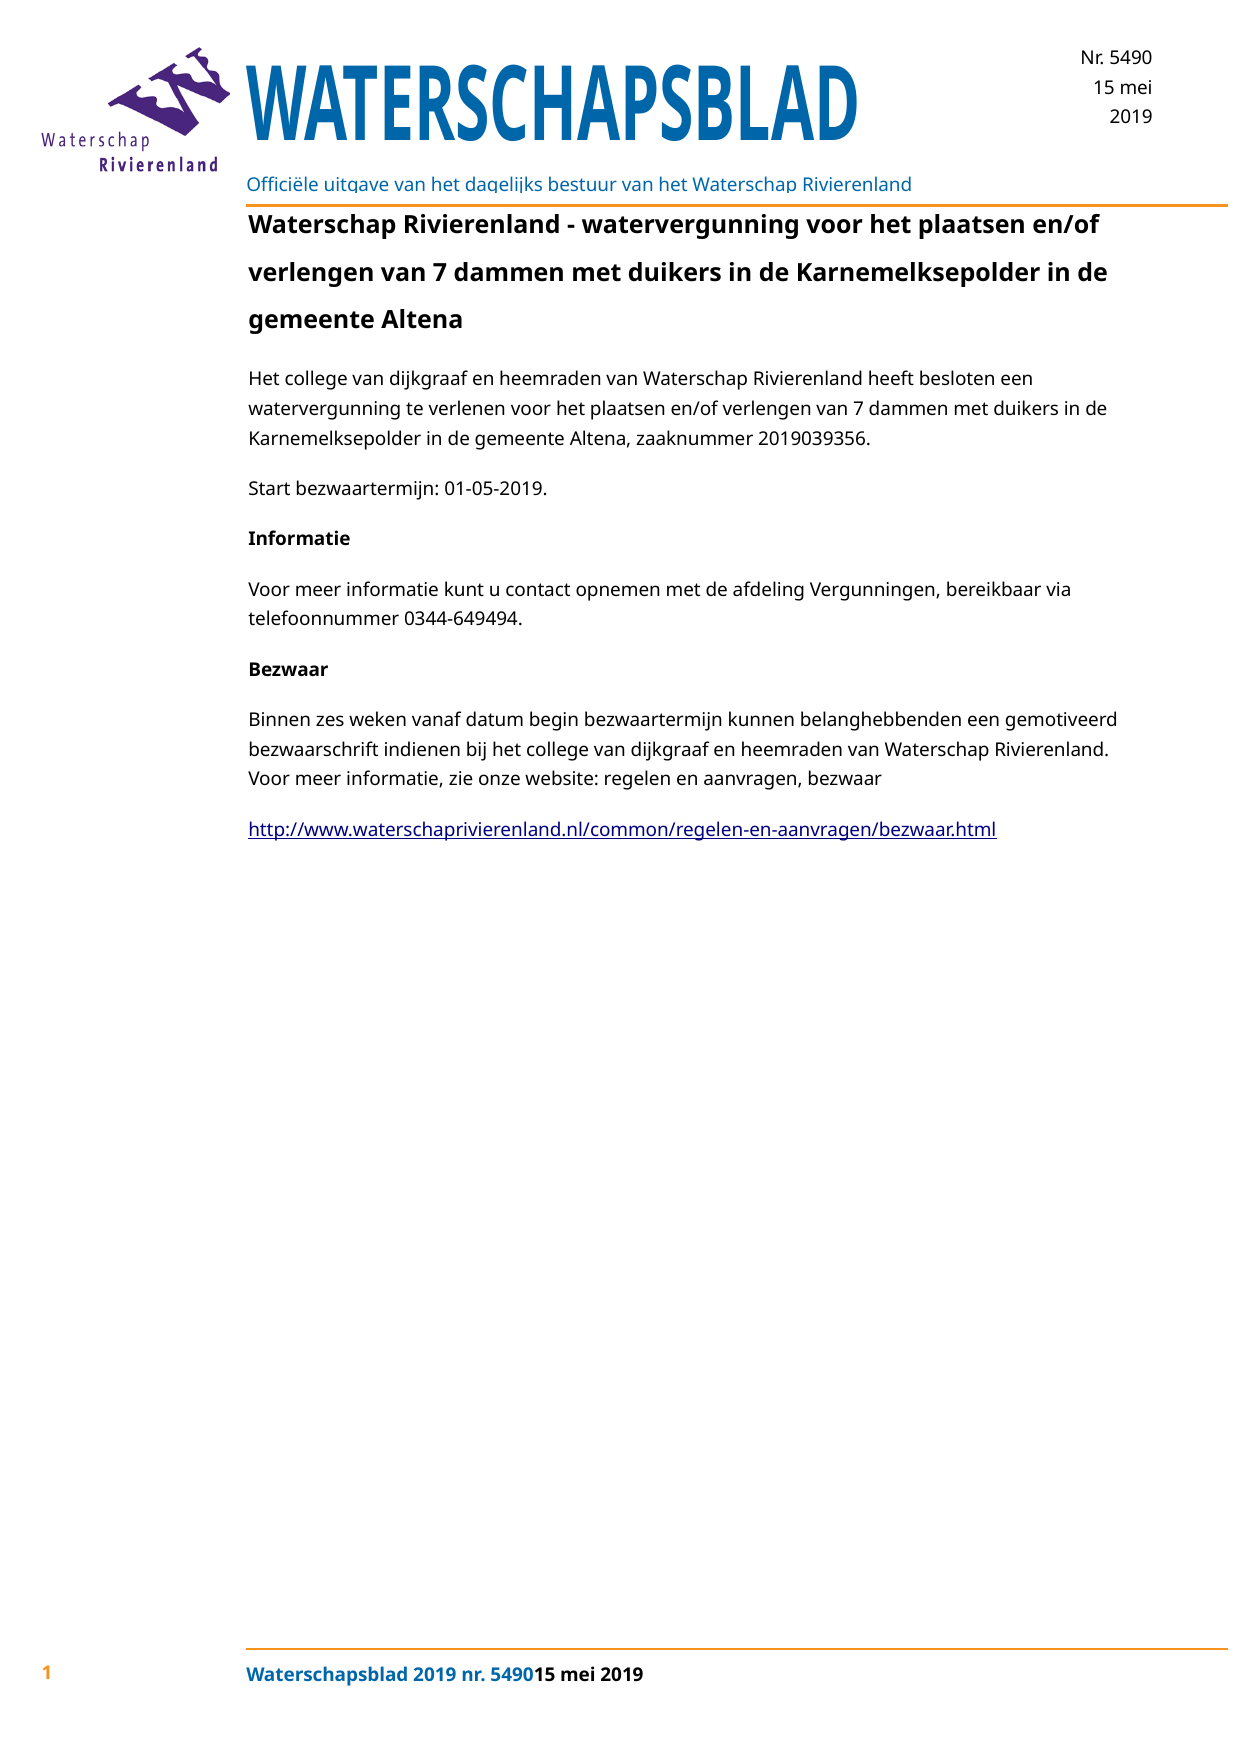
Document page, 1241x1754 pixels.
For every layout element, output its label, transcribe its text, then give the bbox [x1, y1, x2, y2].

text Start bezwaartermijn: 01-05-2019. [248, 475, 1152, 501]
text Het college van dijkgraaf en heemraden van Waterschap Rivierenland heeft besloten een watervergunning te verlenen voor het plaatsen en/of verlengen van 7 dammen met duikers in de Karnemelksepolder in de gemeente Altena, zaaknummer 2019039356. [248, 366, 1152, 450]
text Waterschap Rivierenland - watervergunning voor het plaatsen en/of verlengen van 7 dammen met duikers in de Karnemelksepolder in de gemeente Altena [248, 207, 1152, 336]
picture [41, 47, 231, 172]
text http://www.waterschaprivierenland.nl/common/regelen-en-aanvragen/bezwaar.html [248, 816, 1152, 842]
text Binnen zes weken vanaf datum begin bezwaartermijn kunnen belanghebbenden een gemotiveerd bezwaarschrift indienen bij het college van dijkgraaf en heemraden van Waterschap Rivierenland. Voor meer informatie, zie onze website: regelen en aanvragen, bezwaar [248, 706, 1152, 791]
text Bezwaar [248, 656, 1152, 682]
text Voor meer informatie kunt u contact opnemen met de afdeling Vergunningen, bereikbaar via telefoonnummer 0344-649494. [248, 576, 1152, 631]
text Informatie [248, 526, 1152, 551]
